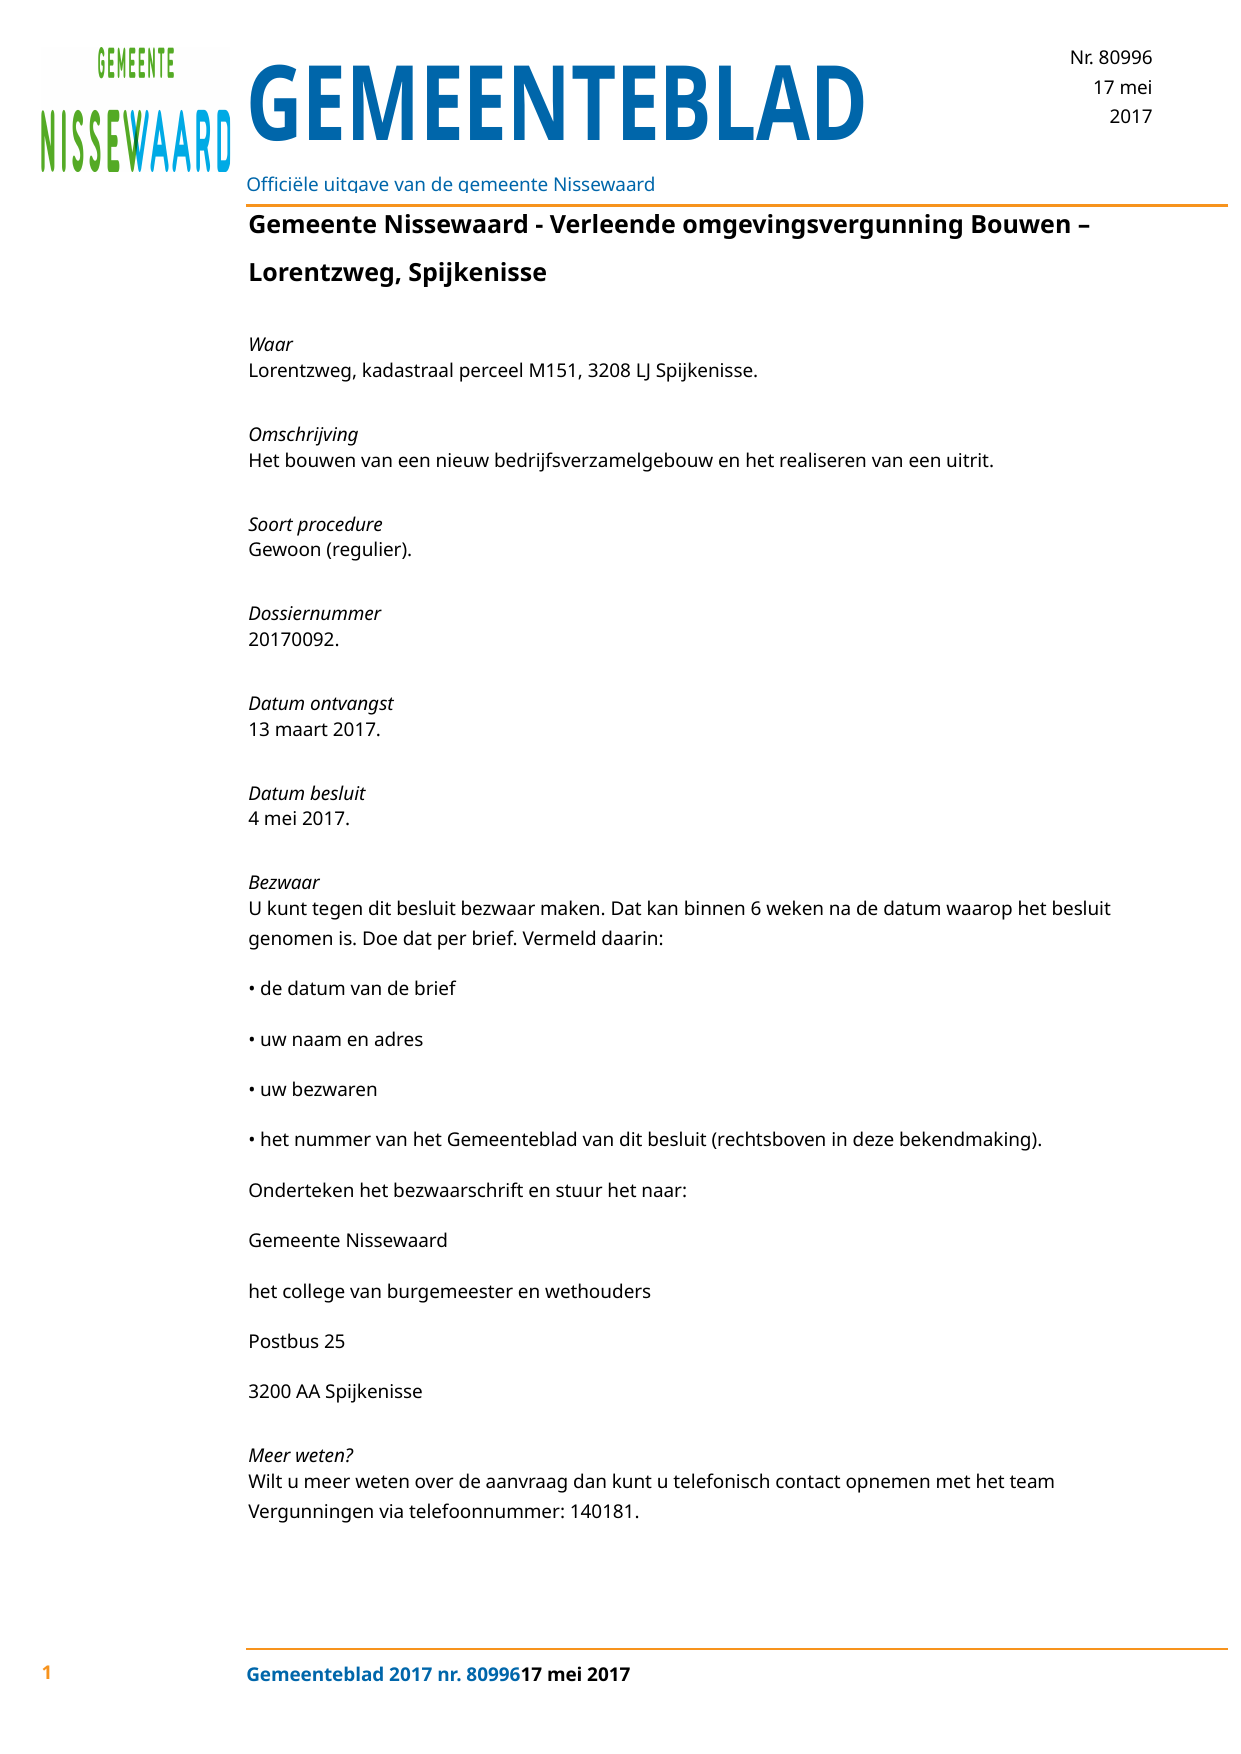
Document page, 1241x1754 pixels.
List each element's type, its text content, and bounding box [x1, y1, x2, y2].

text • de datum van de brief [248, 975, 1152, 1001]
text 4 mei 2017. [248, 806, 1152, 831]
text 20170092. [248, 626, 1152, 652]
text Gemeente Nissewaard [248, 1227, 1152, 1253]
text U kunt tegen dit besluit bezwaar maken. Dat kan binnen 6 weken na de datum waarop het besluit genomen is. Doe dat per brief. Vermeld daarin: [248, 895, 1152, 951]
text Bezwaar [248, 869, 1152, 895]
text Het bouwen van een nieuw bedrijfsverzamelgebouw en het realiseren van een uitrit. [248, 447, 1152, 473]
text Omschrijving [248, 421, 1152, 447]
picture [41, 47, 231, 172]
picture [176, 157, 187, 172]
text Lorentzweg, kadastraal perceel M151, 3208 LJ Spijkenisse. [248, 357, 1152, 383]
picture [201, 122, 206, 138]
text Gewoon (regulier). [248, 537, 1152, 562]
text • het nummer van het Gemeenteblad van dit besluit (rechtsboven in deze bekendmaking). [248, 1127, 1152, 1152]
text Waar [248, 331, 1152, 357]
text 3200 AA Spijkenisse [248, 1379, 1152, 1404]
text Meer weten? [248, 1443, 1152, 1468]
text Dossiernummer [248, 601, 1152, 626]
text Gemeente Nissewaard - Verleende omgevingsvergunning Bouwen – Lorentzweg, Spijkenisse [248, 207, 1152, 288]
text • uw naam en adres [248, 1026, 1152, 1051]
text het college van burgemeester en wethouders [248, 1278, 1152, 1303]
text Wilt u meer weten over de aanvraag dan kunt u telefonisch contact opnemen met het team Vergunningen via telefoonnummer: 140181. [248, 1468, 1152, 1524]
picture [154, 157, 165, 172]
text Soort procedure [248, 511, 1152, 537]
text Postbus 25 [248, 1328, 1152, 1354]
picture [222, 122, 227, 160]
text Onderteken het bezwaarschrift en stuur het naar: [248, 1177, 1152, 1203]
text Datum besluit [248, 780, 1152, 806]
text Datum ontvangst [248, 690, 1152, 716]
picture [200, 151, 206, 172]
text 13 maart 2017. [248, 716, 1152, 742]
text • uw bezwaren [248, 1076, 1152, 1102]
